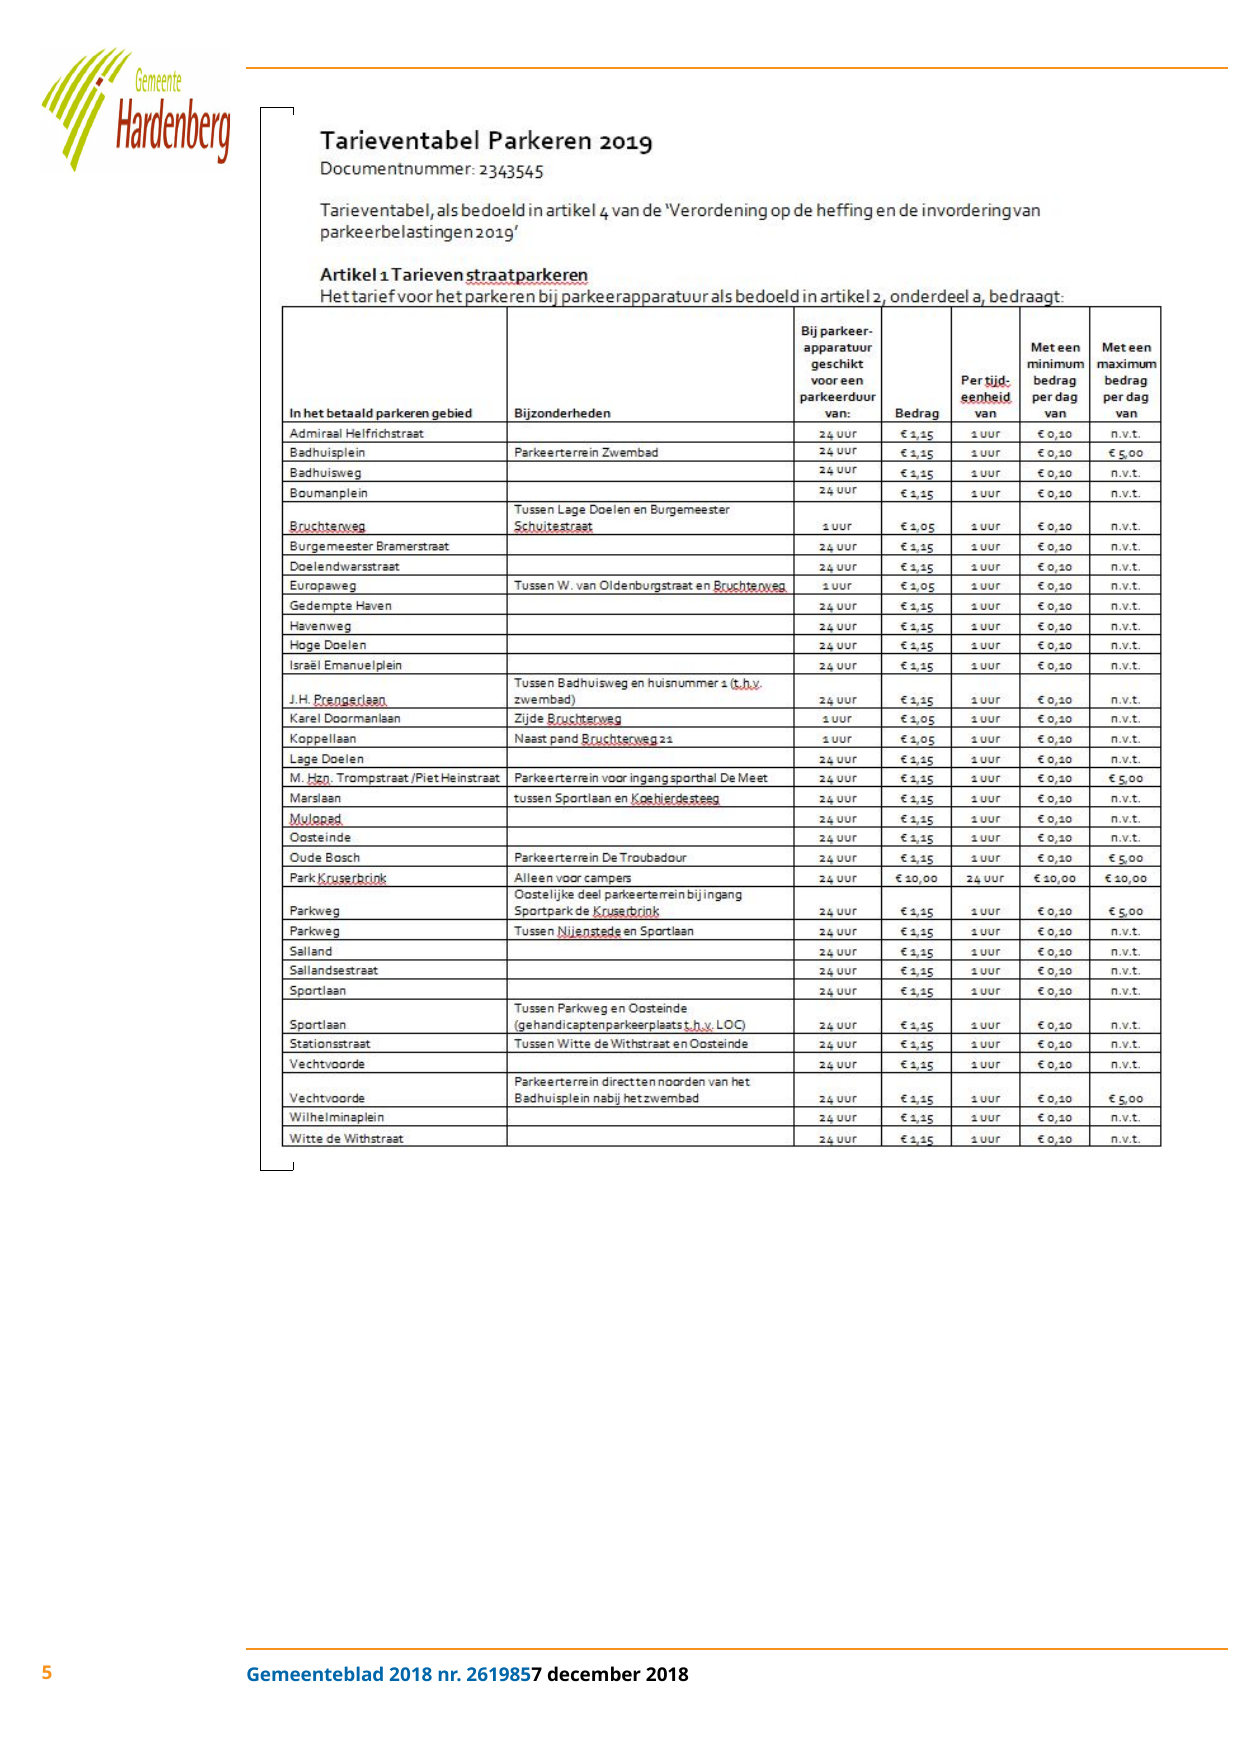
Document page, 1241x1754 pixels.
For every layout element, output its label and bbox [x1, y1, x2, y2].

picture [41, 47, 231, 172]
picture [268, 115, 1173, 1162]
